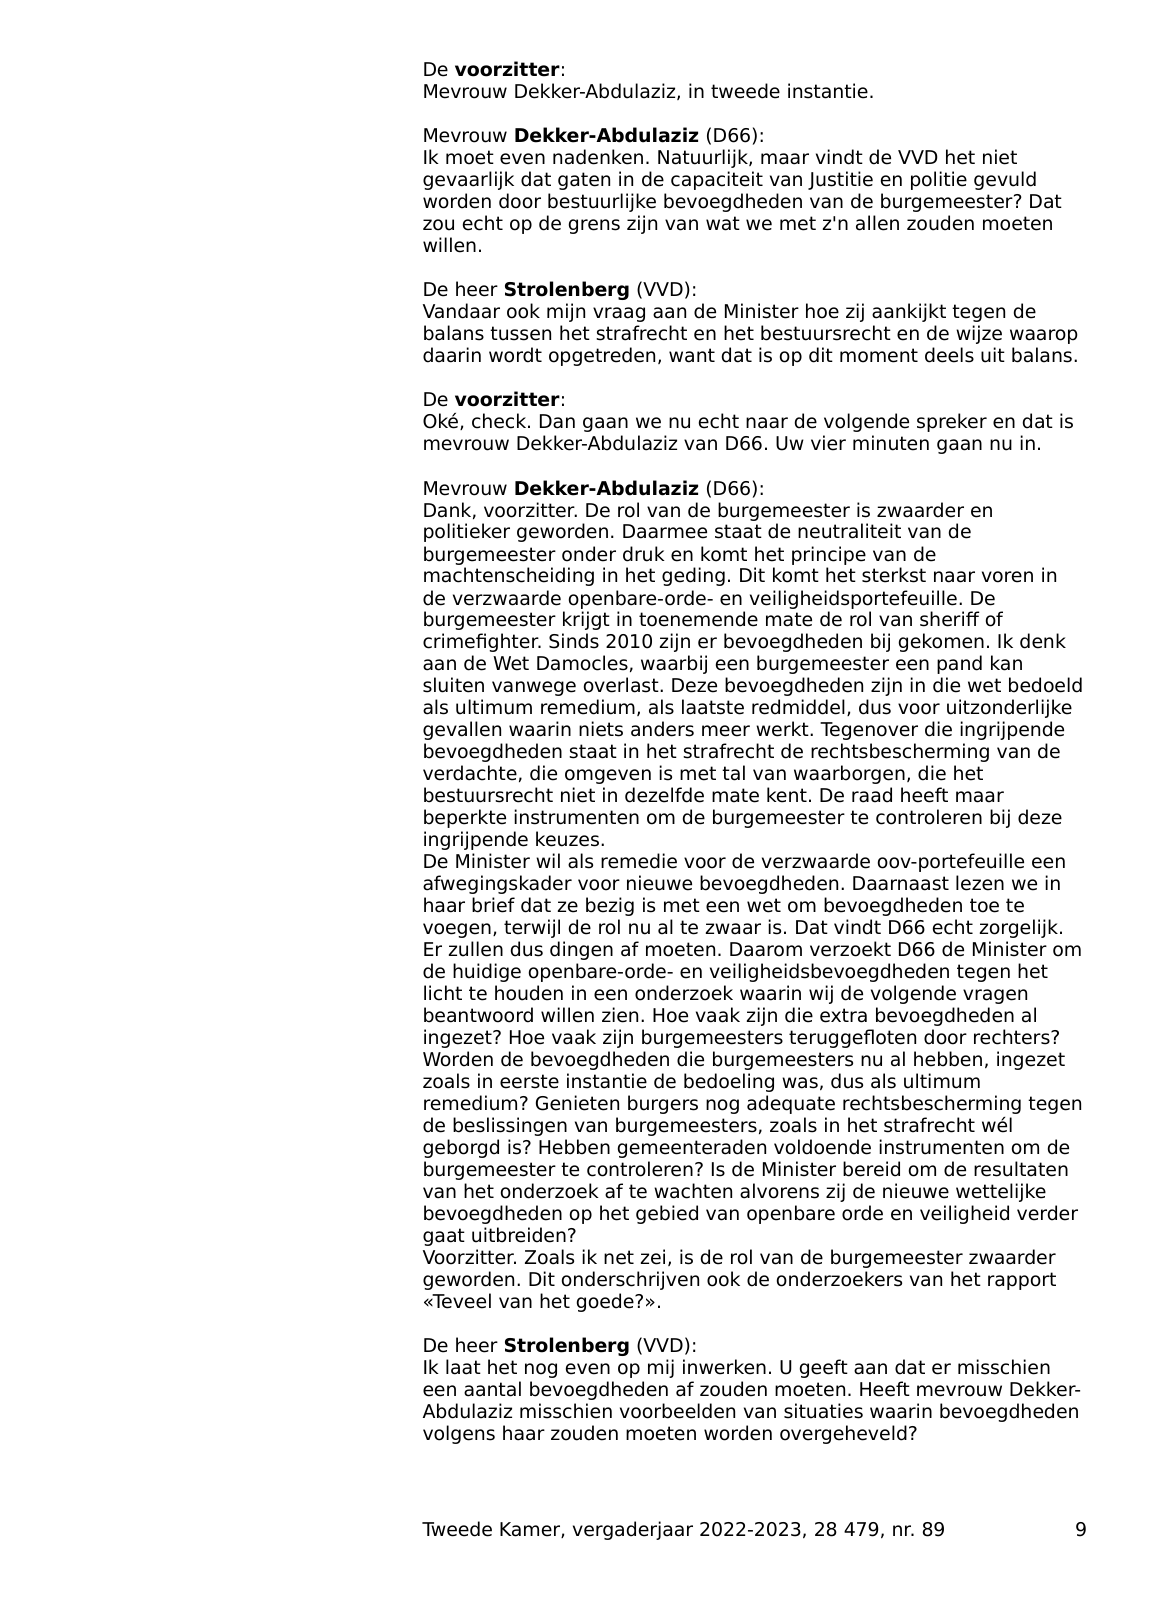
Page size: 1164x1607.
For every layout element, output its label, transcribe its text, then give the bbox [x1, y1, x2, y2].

text Oké, check. Dan gaan we nu echt naar de volgende spreker en dat is mevrouw Dekker-Abdulaziz van D66. Uw vier minuten gaan nu in. [422, 411, 1087, 455]
text Mevrouw Dekker-Abdulaziz (D66): [422, 125, 1087, 147]
text De heer Strolenberg (VVD): [422, 1335, 1087, 1357]
text Vandaar ook mijn vraag aan de Minister hoe zij aankijkt tegen de balans tussen het strafrecht en het bestuursrecht en de wijze waarop daarin wordt opgetreden, want dat is op dit moment deels uit balans. [422, 301, 1087, 367]
text De voorzitter: [422, 59, 1087, 81]
text Mevrouw Dekker-Abdulaziz (D66): [422, 477, 1087, 499]
text Dank, voorzitter. De rol van de burgemeester is zwaarder en politieker geworden. Daarmee staat de neutraliteit van de burgemeester onder druk en komt het principe van de machtenscheiding in het geding. Dit komt het sterkst naar voren in de verzwaarde openbare-orde- en veiligheidsportefeuille. De burgemeester krijgt in toenemende mate de rol van sheriff of crimefighter. Sinds 2010 zijn er bevoegdheden bij gekomen. Ik denk aan de Wet Damocles, waarbij een burgemeester een pand kan sluiten vanwege overlast. Deze bevoegdheden zijn in die wet bedoeld als ultimum remedium, als laatste redmiddel, dus voor uitzonderlijke gevallen waarin niets anders meer werkt. Tegenover die ingrijpende bevoegdheden staat in het strafrecht de rechtsbescherming van de verdachte, die omgeven is met tal van waarborgen, die het bestuursrecht niet in dezelfde mate kent. De raad heeft maar beperkte instrumenten om de burgemeester te controleren bij deze ingrijpende keuzes. [422, 499, 1087, 851]
text De heer Strolenberg (VVD): [422, 279, 1087, 301]
text Voorzitter. Zoals ik net zei, is de rol van de burgemeester zwaarder geworden. Dit onderschrijven ook de onderzoekers van het rapport «Teveel van het goede?». [422, 1247, 1087, 1313]
text Ik laat het nog even op mij inwerken. U geeft aan dat er misschien een aantal bevoegdheden af zouden moeten. Heeft mevrouw Dekker-Abdulaziz misschien voorbeelden van situaties waarin bevoegdheden volgens haar zouden moeten worden overgeheveld? [422, 1357, 1087, 1445]
text Mevrouw Dekker-Abdulaziz, in tweede instantie. [422, 81, 1087, 103]
text De voorzitter: [422, 389, 1087, 411]
text Ik moet even nadenken. Natuurlijk, maar vindt de VVD het niet gevaarlijk dat gaten in de capaciteit van Justitie en politie gevuld worden door bestuurlijke bevoegdheden van de burgemeester? Dat zou echt op de grens zijn van wat we met z'n allen zouden moeten willen. [422, 147, 1087, 257]
text De Minister wil als remedie voor de verzwaarde oov-portefeuille een afwegingskader voor nieuwe bevoegdheden. Daarnaast lezen we in haar brief dat ze bezig is met een wet om bevoegdheden toe te voegen, terwijl de rol nu al te zwaar is. Dat vindt D66 echt zorgelijk. Er zullen dus dingen af moeten. Daarom verzoekt D66 de Minister om de huidige openbare-orde- en veiligheidsbevoegdheden tegen het licht te houden in een onderzoek waarin wij de volgende vragen beantwoord willen zien. Hoe vaak zijn die extra bevoegdheden al ingezet? Hoe vaak zijn burgemeesters teruggefloten door rechters? Worden de bevoegdheden die burgemeesters nu al hebben, ingezet zoals in eerste instantie de bedoeling was, dus als ultimum remedium? Genieten burgers nog adequate rechtsbescherming tegen de beslissingen van burgemeesters, zoals in het strafrecht wél geborgd is? Hebben gemeenteraden voldoende instrumenten om de burgemeester te controleren? Is de Minister bereid om de resultaten van het onderzoek af te wachten alvorens zij de nieuwe wettelijke bevoegdheden op het gebied van openbare orde en veiligheid verder gaat uitbreiden? [422, 851, 1087, 1247]
